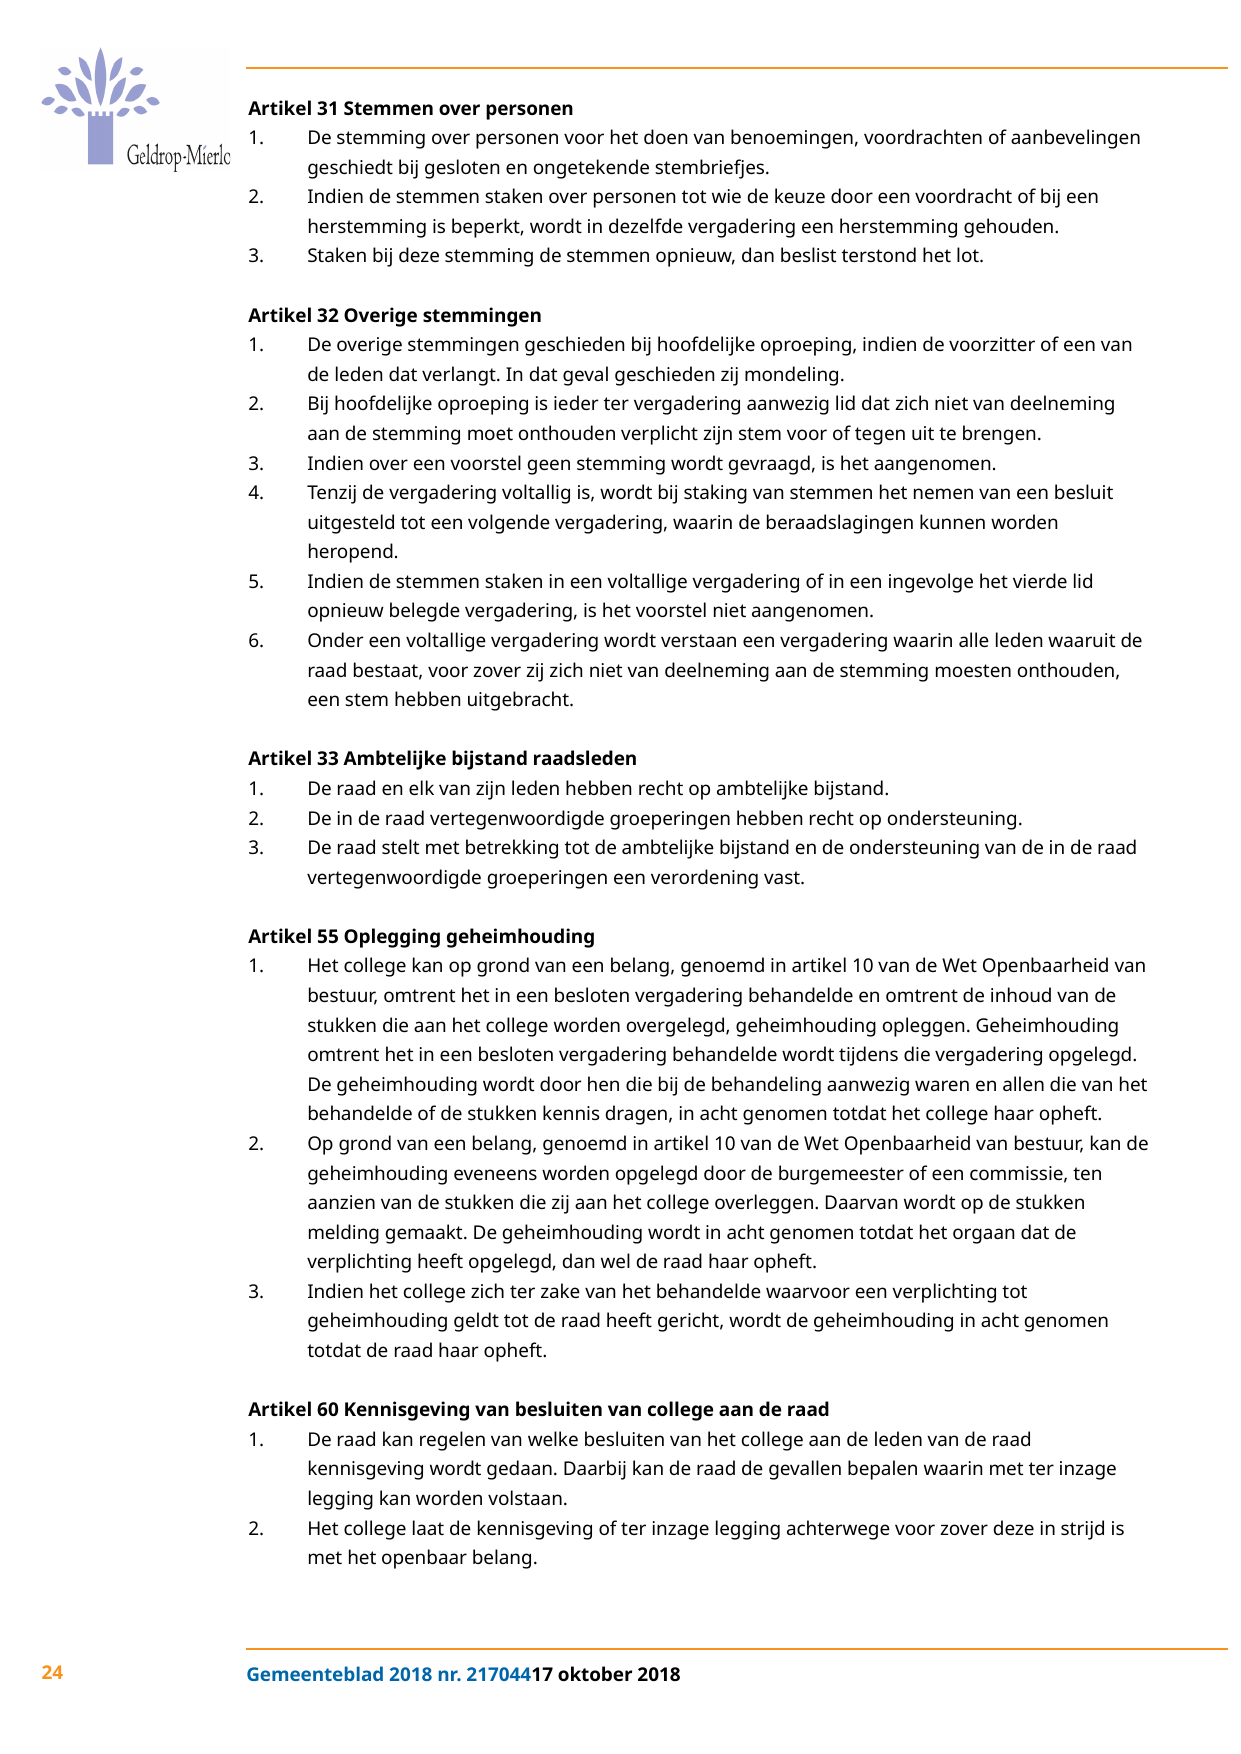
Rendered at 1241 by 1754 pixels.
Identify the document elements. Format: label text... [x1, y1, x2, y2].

list Indien het college zich ter zake van het behandelde waarvoor een verplichting tot geheimhouding geldt tot de raad heeft gericht, wordt de geheimhouding in acht genomen totdat de raad haar opheft. [248, 1278, 1152, 1363]
text Artikel 32 Overige stemmingen [248, 302, 1152, 328]
list Het college laat de kennisgeving of ter inzage legging achterwege voor zover deze in strijd is met het openbaar belang. [248, 1515, 1152, 1570]
list Het college kan op grond van een belang, genoemd in artikel 10 van de Wet Openbaarheid van bestuur, omtrent het in een besloten vergadering behandelde en omtrent de inhoud van de stukken die aan het college worden overgelegd, geheimhouding opleggen. Geheimhouding omtrent het in een besloten vergadering behandelde wordt tijdens die vergadering opgelegd. De geheimhouding wordt door hen die bij de behandeling aanwezig waren en allen die van het behandelde of de stukken kennis dragen, in acht genomen totdat het college haar opheft. [248, 953, 1152, 1126]
list Indien de stemmen staken over personen tot wie de keuze door een voordracht of bij een herstemming is beperkt, wordt in dezelfde vergadering een herstemming gehouden. [248, 183, 1152, 239]
list Op grond van een belang, genoemd in artikel 10 van de Wet Openbaarheid van bestuur, kan de geheimhouding eveneens worden opgelegd door de burgemeester of een commissie, ten aanzien van de stukken die zij aan het college overleggen. Daarvan wordt op de stukken melding gemaakt. De geheimhouding wordt in acht genomen totdat het orgaan dat de verplichting heeft opgelegd, dan wel de raad haar opheft. [248, 1130, 1152, 1274]
text Artikel 31 Stemmen over personen [248, 95, 1152, 121]
list Onder een voltallige vergadering wordt verstaan een vergadering waarin alle leden waaruit de raad bestaat, voor zover zij zich niet van deelneming aan de stemming moesten onthouden, een stem hebben uitgebracht. [248, 627, 1152, 712]
list De overige stemmingen geschieden bij hoofdelijke oproeping, indien de voorzitter of een van de leden dat verlangt. In dat geval geschieden zij mondeling. [248, 331, 1152, 387]
list De in de raad vertegenwoordigde groeperingen hebben recht op ondersteuning. [248, 805, 1152, 831]
list Staken bij deze stemming de stemmen opnieuw, dan beslist terstond het lot. [248, 243, 1152, 268]
text Artikel 60 Kennisgeving van besluiten van college aan de raad [248, 1396, 1152, 1422]
text Artikel 33 Ambtelijke bijstand raadsleden [248, 746, 1152, 771]
picture [41, 47, 231, 172]
text Artikel 55 Oplegging geheimhouding [248, 923, 1152, 949]
list Indien de stemmen staken in een voltallige vergadering of in een ingevolge het vierde lid opnieuw belegde vergadering, is het voorstel niet aangenomen. [248, 568, 1152, 623]
list De raad en elk van zijn leden hebben recht op ambtelijke bijstand. [248, 775, 1152, 801]
list De stemming over personen voor het doen van benoemingen, voordrachten of aanbevelingen geschiedt bij gesloten en ongetekende stembriefjes. [248, 124, 1152, 180]
list De raad stelt met betrekking tot de ambtelijke bijstand en de ondersteuning van de in de raad vertegenwoordigde groeperingen een verordening vast. [248, 834, 1152, 890]
list De raad kan regelen van welke besluiten van het college aan de leden van de raad kennisgeving wordt gedaan. Daarbij kan de raad de gevallen bepalen waarin met ter inzage legging kan worden volstaan. [248, 1426, 1152, 1511]
list Indien over een voorstel geen stemming wordt gevraagd, is het aangenomen. [248, 450, 1152, 476]
list Bij hoofdelijke oproeping is ieder ter vergadering aanwezig lid dat zich niet van deelneming aan de stemming moet onthouden verplicht zijn stem voor of tegen uit te brengen. [248, 391, 1152, 446]
list Tenzij de vergadering voltallig is, wordt bij staking van stemmen het nemen van een besluit uitgesteld tot een volgende vergadering, waarin de beraadslagingen kunnen worden heropend. [248, 479, 1152, 564]
